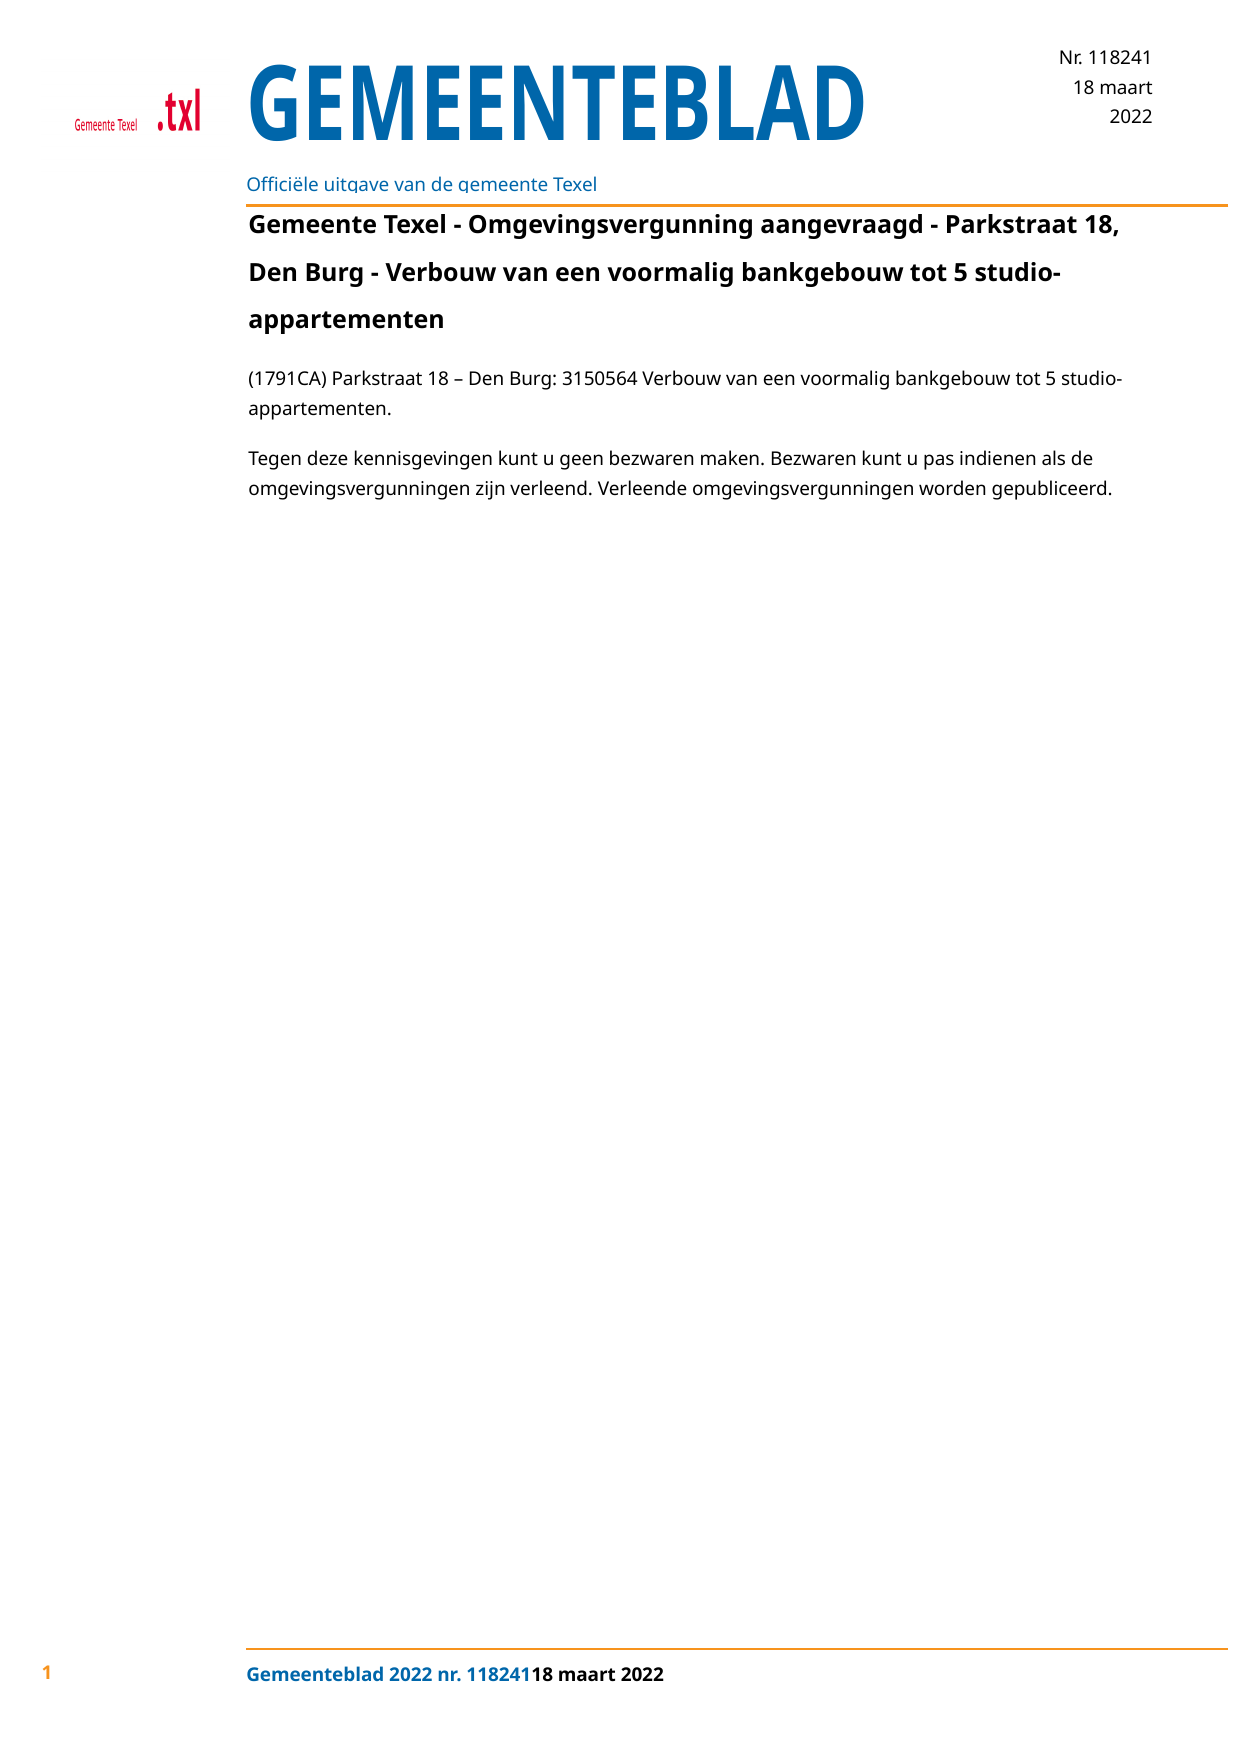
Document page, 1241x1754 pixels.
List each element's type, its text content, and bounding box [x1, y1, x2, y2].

text Gemeente Texel - Omgevingsvergunning aangevraagd - Parkstraat 18, Den Burg - Verbouw van een voormalig bankgebouw tot 5 studio-appartementen [248, 207, 1152, 336]
picture [41, 47, 231, 172]
text (1791CA) Parkstraat 18 – Den Burg: 3150564 Verbouw van een voormalig bankgebouw tot 5 studio-appartementen. [248, 366, 1152, 421]
text Tegen deze kennisgevingen kunt u geen bezwaren maken. Bezwaren kunt u pas indienen als de omgevingsvergunningen zijn verleend. Verleende omgevingsvergunningen worden gepubliceerd. [248, 446, 1152, 501]
